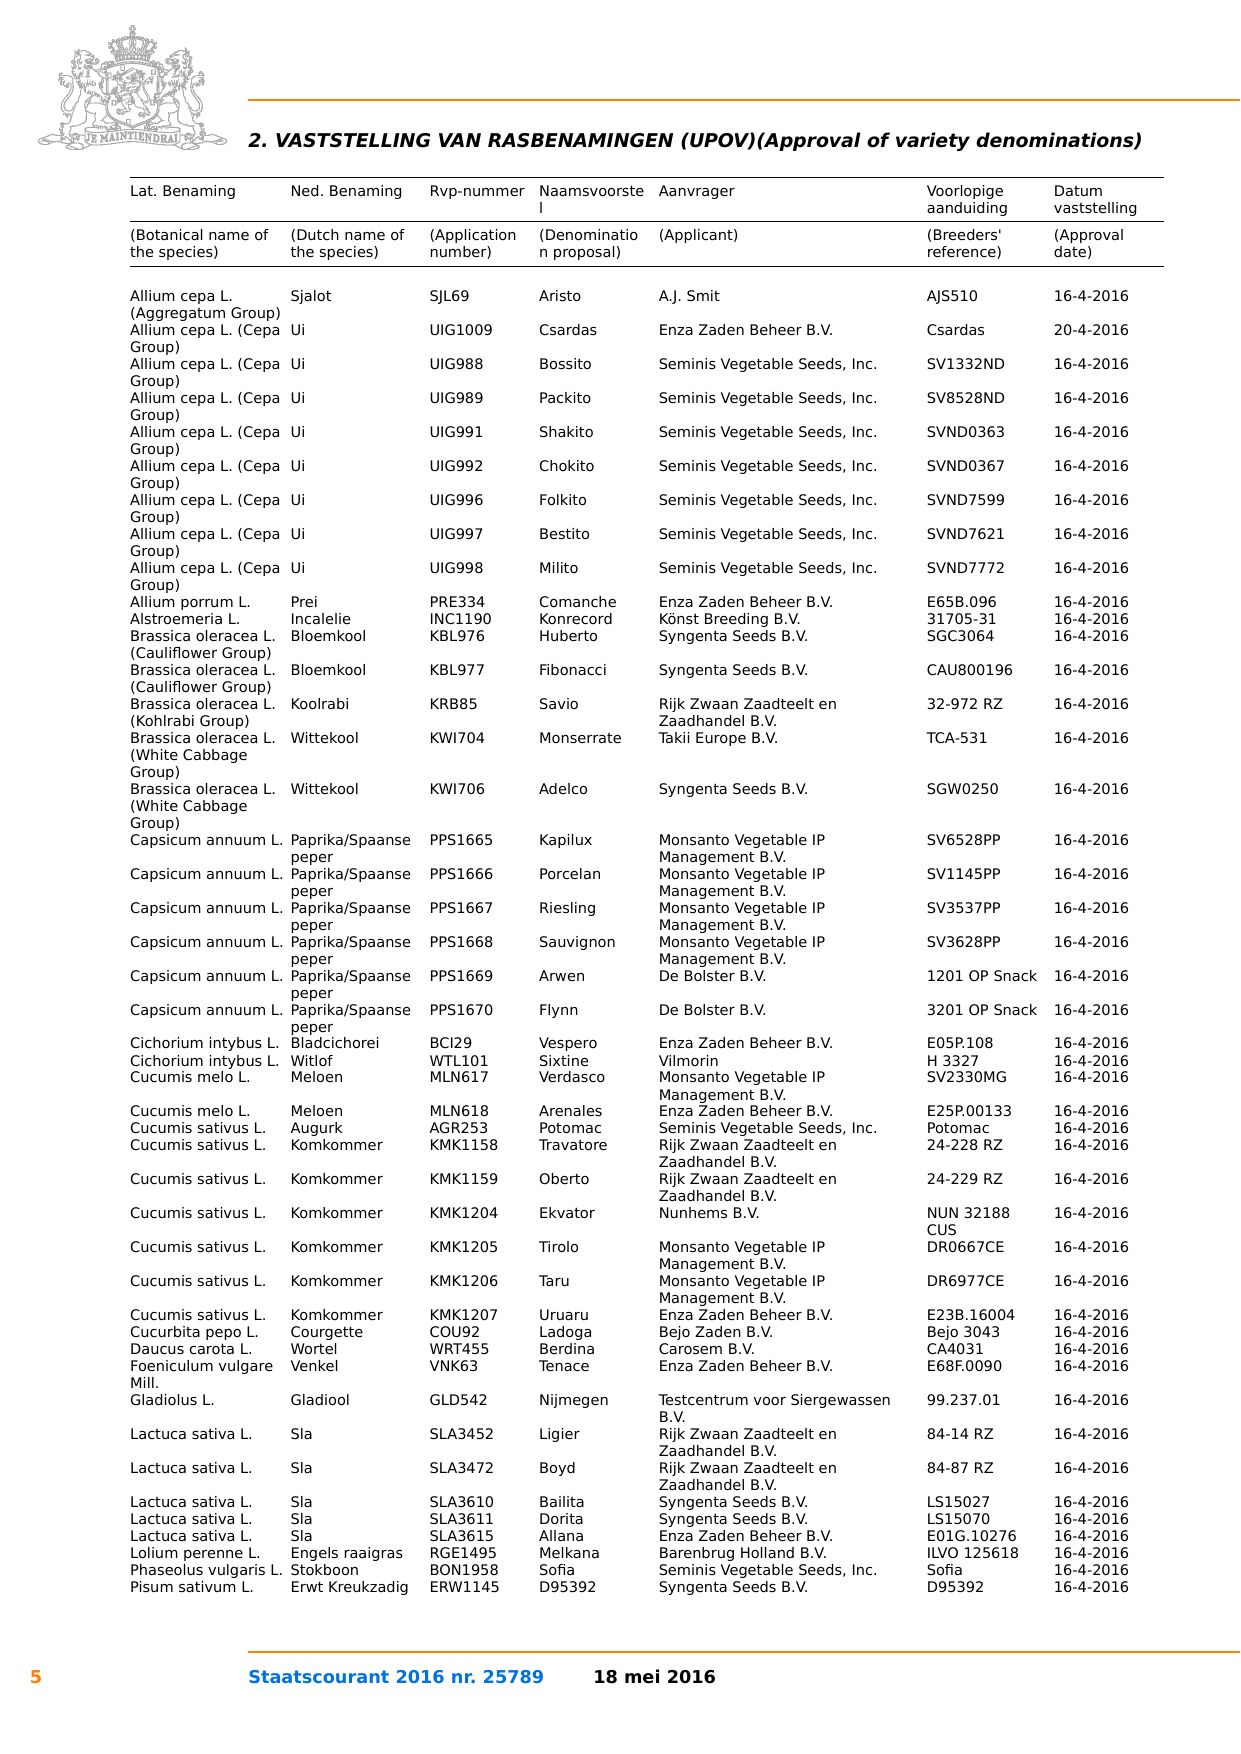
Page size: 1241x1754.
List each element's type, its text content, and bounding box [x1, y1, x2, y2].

table_cell Courgette [285, 1324, 423, 1341]
table_cell Ui [285, 424, 423, 458]
table_cell 16-4-2016 [1048, 832, 1163, 866]
table_cell WTL101 [424, 1053, 533, 1069]
table_cell [533, 267, 652, 288]
table_cell De Bolster B.V. [653, 1001, 921, 1035]
table_cell De Bolster B.V. [653, 968, 921, 1001]
table_cell UIG996 [424, 492, 533, 526]
table_cell Bestito [533, 526, 652, 560]
table_cell Cichorium intybus L. [130, 1053, 284, 1069]
table_cell ILVO 125618 [921, 1545, 1048, 1562]
table_cell 16-4-2016 [1048, 1562, 1163, 1579]
table_cell 84-14 RZ [921, 1426, 1048, 1460]
table_cell Capsicum annuum L. [130, 866, 284, 899]
table_cell VNK63 [424, 1358, 533, 1392]
table_cell 16-4-2016 [1048, 1053, 1163, 1069]
table_cell Boyd [533, 1460, 652, 1494]
table_cell Cucumis sativus L. [130, 1205, 284, 1239]
table_cell Brassica oleracea L. (White Cabbage Group) [130, 781, 284, 832]
table_cell Verdasco [533, 1069, 652, 1103]
table_cell Syngenta Seeds B.V. [653, 662, 921, 696]
table_cell [130, 267, 284, 288]
table_cell Bloemkool [285, 628, 423, 662]
table_cell Pisum sativum L. [130, 1579, 284, 1596]
table_cell KMK1158 [424, 1137, 533, 1171]
table_cell 16-4-2016 [1048, 1001, 1163, 1035]
table_cell 3201 OP Snack [921, 1001, 1048, 1035]
table_cell Sauvignon [533, 934, 652, 967]
table_cell Lactuca sativa L. [130, 1494, 284, 1511]
table_cell 16-4-2016 [1048, 492, 1163, 526]
table_cell 1201 OP Snack [921, 968, 1048, 1001]
table_cell Ui [285, 526, 423, 560]
table_cell 16-4-2016 [1048, 1137, 1163, 1171]
table_cell 16-4-2016 [1048, 1307, 1163, 1324]
table_cell Allium cepa L. (Cepa Group) [130, 560, 284, 594]
table_cell Bossito [533, 356, 652, 390]
table_cell 16-4-2016 [1048, 662, 1163, 696]
table_cell Komkommer [285, 1171, 423, 1205]
table_cell Ui [285, 322, 423, 356]
table_cell Allium cepa L. (Cepa Group) [130, 492, 284, 526]
table_cell 16-4-2016 [1048, 1120, 1163, 1137]
table_cell Paprika/Spaanse peper [285, 934, 423, 967]
table_cell PPS1668 [424, 934, 533, 967]
table_cell Konrecord [533, 611, 652, 628]
table_cell SVND7621 [921, 526, 1048, 560]
table_cell Paprika/Spaanse peper [285, 900, 423, 933]
table_cell 16-4-2016 [1048, 1358, 1163, 1392]
table_cell 16-4-2016 [1048, 968, 1163, 1001]
table_cell Lactuca sativa L. [130, 1460, 284, 1494]
table_cell 16-4-2016 [1048, 1239, 1163, 1273]
table_cell Monsanto Vegetable IP Management B.V. [653, 1239, 921, 1273]
table_cell [921, 267, 1048, 288]
table_cell Stokboon [285, 1562, 423, 1579]
table_cell Allana [533, 1528, 652, 1545]
table_cell SGW0250 [921, 781, 1048, 832]
table_cell Wittekool [285, 781, 423, 832]
table_cell Incalelie [285, 611, 423, 628]
table_cell 16-4-2016 [1048, 1528, 1163, 1545]
table_cell Cucumis melo L. [130, 1103, 284, 1120]
table_cell Tirolo [533, 1239, 652, 1273]
table_cell CA4031 [921, 1341, 1048, 1358]
table_cell Bejo 3043 [921, 1324, 1048, 1341]
table_cell LS15027 [921, 1494, 1048, 1511]
table_cell 16-4-2016 [1048, 1103, 1163, 1120]
table_cell Rijk Zwaan Zaadteelt en Zaadhandel B.V. [653, 1137, 921, 1171]
table_cell DR0667CE [921, 1239, 1048, 1273]
table_cell Sla [285, 1511, 423, 1528]
table_cell Arwen [533, 968, 652, 1001]
table_cell Monsanto Vegetable IP Management B.V. [653, 934, 921, 967]
table_cell SLA3610 [424, 1494, 533, 1511]
table_cell Brassica oleracea L. (Cauliflower Group) [130, 628, 284, 662]
table_cell Aristo [533, 288, 652, 322]
table_cell AGR253 [424, 1120, 533, 1137]
table_cell Ui [285, 390, 423, 424]
table_cell Ui [285, 356, 423, 390]
table_cell Allium cepa L. (Cepa Group) [130, 458, 284, 492]
table_cell Sixtine [533, 1053, 652, 1069]
table_cell Komkommer [285, 1239, 423, 1273]
table_cell Cucumis sativus L. [130, 1273, 284, 1307]
table_cell Lactuca sativa L. [130, 1528, 284, 1545]
table_cell Ligier [533, 1426, 652, 1460]
table_cell Enza Zaden Beheer B.V. [653, 1528, 921, 1545]
table_cell (Botanical name of the species) [130, 222, 284, 266]
table_cell INC1190 [424, 611, 533, 628]
table_cell Cucumis sativus L. [130, 1307, 284, 1324]
table_cell Syngenta Seeds B.V. [653, 628, 921, 662]
table_cell Paprika/Spaanse peper [285, 832, 423, 866]
table_cell BCI29 [424, 1035, 533, 1052]
table_cell Sla [285, 1528, 423, 1545]
table_cell Seminis Vegetable Seeds, Inc. [653, 1120, 921, 1137]
table_header Datum vaststelling [1048, 178, 1163, 221]
table_cell Lolium perenne L. [130, 1545, 284, 1562]
table_cell SLA3472 [424, 1460, 533, 1494]
table_cell RGE1495 [424, 1545, 533, 1562]
table_cell Cucurbita pepo L. [130, 1324, 284, 1341]
table_header Voorlopige aanduiding [921, 178, 1048, 221]
table_cell 16-4-2016 [1048, 424, 1163, 458]
table_cell Ladoga [533, 1324, 652, 1341]
table_cell SLA3452 [424, 1426, 533, 1460]
table_cell Monsanto Vegetable IP Management B.V. [653, 866, 921, 899]
table_cell 32-972 RZ [921, 696, 1048, 730]
table_cell E05P.108 [921, 1035, 1048, 1052]
table_cell 16-4-2016 [1048, 1494, 1163, 1511]
table_cell Csardas [533, 322, 652, 356]
table_cell Enza Zaden Beheer B.V. [653, 1103, 921, 1120]
table_cell (Application number) [424, 222, 533, 266]
table_cell Seminis Vegetable Seeds, Inc. [653, 390, 921, 424]
table_cell Capsicum annuum L. [130, 900, 284, 933]
table_cell 16-4-2016 [1048, 1426, 1163, 1460]
table_cell Potomac [921, 1120, 1048, 1137]
table_cell E65B.096 [921, 594, 1048, 611]
subtitle 2. VASTSTELLING VAN RASBENAMINGEN (UPOV)(Approval of variety denominations) [248, 130, 1163, 152]
table_cell Phaseolus vulgaris L. [130, 1562, 284, 1579]
table_cell Barenbrug Holland B.V. [653, 1545, 921, 1562]
table_cell Komkommer [285, 1137, 423, 1171]
table_cell Allium porrum L. [130, 594, 284, 611]
table_cell PRE334 [424, 594, 533, 611]
table_cell Capsicum annuum L. [130, 968, 284, 1001]
table_cell WRT455 [424, 1341, 533, 1358]
table_cell Syngenta Seeds B.V. [653, 1511, 921, 1528]
table_cell Seminis Vegetable Seeds, Inc. [653, 1562, 921, 1579]
table_cell SVND0367 [921, 458, 1048, 492]
table_cell (Breeders' reference) [921, 222, 1048, 266]
table_cell UIG992 [424, 458, 533, 492]
table_cell 16-4-2016 [1048, 1273, 1163, 1307]
table_cell (Applicant) [653, 222, 921, 266]
table_cell 16-4-2016 [1048, 1069, 1163, 1103]
table_cell Seminis Vegetable Seeds, Inc. [653, 356, 921, 390]
table_cell Meloen [285, 1103, 423, 1120]
table_header Ned. Benaming [285, 178, 423, 221]
table_cell MLN617 [424, 1069, 533, 1103]
table_cell 16-4-2016 [1048, 458, 1163, 492]
table_cell 20-4-2016 [1048, 322, 1163, 356]
table_cell Berdina [533, 1341, 652, 1358]
table_cell 24-229 RZ [921, 1171, 1048, 1205]
table_cell Folkito [533, 492, 652, 526]
table_cell 16-4-2016 [1048, 1545, 1163, 1562]
table_cell Brassica oleracea L. (Cauliflower Group) [130, 662, 284, 696]
table_cell Potomac [533, 1120, 652, 1137]
table_cell UIG989 [424, 390, 533, 424]
table_cell Enza Zaden Beheer B.V. [653, 1358, 921, 1392]
table_header Aanvrager [653, 178, 921, 221]
table_cell KMK1159 [424, 1171, 533, 1205]
table_cell (Approval date) [1048, 222, 1163, 266]
table_cell Rijk Zwaan Zaadteelt en Zaadhandel B.V. [653, 1171, 921, 1205]
table_cell Cucumis sativus L. [130, 1239, 284, 1273]
table_cell Allium cepa L. (Cepa Group) [130, 424, 284, 458]
table_cell Savio [533, 696, 652, 730]
table_cell ERW1145 [424, 1579, 533, 1596]
table_cell Syngenta Seeds B.V. [653, 781, 921, 832]
table_cell SV1332ND [921, 356, 1048, 390]
table_cell Engels raaigras [285, 1545, 423, 1562]
table_cell KWI704 [424, 730, 533, 781]
table_cell UIG988 [424, 356, 533, 390]
table_cell 16-4-2016 [1048, 1579, 1163, 1596]
table_cell Wortel [285, 1341, 423, 1358]
table_cell Cucumis sativus L. [130, 1171, 284, 1205]
table_cell [285, 267, 423, 288]
table_cell Paprika/Spaanse peper [285, 1001, 423, 1035]
table_cell Csardas [921, 322, 1048, 356]
table_cell D95392 [533, 1579, 652, 1596]
table_cell 16-4-2016 [1048, 1035, 1163, 1052]
table_cell CAU800196 [921, 662, 1048, 696]
table_cell KBL976 [424, 628, 533, 662]
table_cell Shakito [533, 424, 652, 458]
table_cell Dorita [533, 1511, 652, 1528]
table_cell Sjalot [285, 288, 423, 322]
table_cell Monsanto Vegetable IP Management B.V. [653, 900, 921, 933]
table_cell Bloemkool [285, 662, 423, 696]
table_cell H 3327 [921, 1053, 1048, 1069]
table_cell Cucumis sativus L. [130, 1120, 284, 1137]
table_cell 16-4-2016 [1048, 628, 1163, 662]
table_cell KWI706 [424, 781, 533, 832]
table_cell Riesling [533, 900, 652, 933]
table_cell SLA3615 [424, 1528, 533, 1545]
table_cell 16-4-2016 [1048, 866, 1163, 899]
table_cell 16-4-2016 [1048, 611, 1163, 628]
table_cell Comanche [533, 594, 652, 611]
table_cell Bladcichorei [285, 1035, 423, 1052]
table_cell Sla [285, 1494, 423, 1511]
table_cell UIG998 [424, 560, 533, 594]
table_cell Gladiool [285, 1392, 423, 1426]
table_cell Capsicum annuum L. [130, 934, 284, 967]
table_cell Augurk [285, 1120, 423, 1137]
table_cell Enza Zaden Beheer B.V. [653, 322, 921, 356]
table_cell UIG997 [424, 526, 533, 560]
table_cell Rijk Zwaan Zaadteelt en Zaadhandel B.V. [653, 1460, 921, 1494]
table_cell SLA3611 [424, 1511, 533, 1528]
table_cell 16-4-2016 [1048, 730, 1163, 781]
table_cell GLD542 [424, 1392, 533, 1426]
table_cell Gladiolus L. [130, 1392, 284, 1426]
table_cell 16-4-2016 [1048, 1324, 1163, 1341]
table_cell MLN618 [424, 1103, 533, 1120]
table_cell Könst Breeding B.V. [653, 611, 921, 628]
table_cell Seminis Vegetable Seeds, Inc. [653, 424, 921, 458]
table_cell Taru [533, 1273, 652, 1307]
table_cell Allium cepa L. (Cepa Group) [130, 390, 284, 424]
table_cell Daucus carota L. [130, 1341, 284, 1358]
table_cell PPS1667 [424, 900, 533, 933]
table_cell SV6528PP [921, 832, 1048, 866]
table_cell Syngenta Seeds B.V. [653, 1494, 921, 1511]
table_cell Allium cepa L. (Cepa Group) [130, 356, 284, 390]
table_cell Melkana [533, 1545, 652, 1562]
table_cell Bejo Zaden B.V. [653, 1324, 921, 1341]
table_cell Cucumis sativus L. [130, 1137, 284, 1171]
table_cell Allium cepa L. (Cepa Group) [130, 526, 284, 560]
table_cell 16-4-2016 [1048, 900, 1163, 933]
table_cell Travatore [533, 1137, 652, 1171]
table_cell Prei [285, 594, 423, 611]
table_cell Lactuca sativa L. [130, 1426, 284, 1460]
table_cell Cichorium intybus L. [130, 1035, 284, 1052]
table_cell Ui [285, 492, 423, 526]
table_cell E25P.00133 [921, 1103, 1048, 1120]
table_cell 31705-31 [921, 611, 1048, 628]
table_cell 16-4-2016 [1048, 1171, 1163, 1205]
table_cell 84-87 RZ [921, 1460, 1048, 1494]
table_cell [653, 267, 921, 288]
table_cell Erwt Kreukzadig [285, 1579, 423, 1596]
table_cell [424, 267, 533, 288]
table_cell Monsanto Vegetable IP Management B.V. [653, 832, 921, 866]
table_cell Brassica oleracea L. (Kohlrabi Group) [130, 696, 284, 730]
table_cell SVND7772 [921, 560, 1048, 594]
table_cell Chokito [533, 458, 652, 492]
table_cell Paprika/Spaanse peper [285, 968, 423, 1001]
table_cell SV3628PP [921, 934, 1048, 967]
table_cell 16-4-2016 [1048, 594, 1163, 611]
table_cell 16-4-2016 [1048, 1341, 1163, 1358]
table_cell Bailita [533, 1494, 652, 1511]
table_cell Syngenta Seeds B.V. [653, 1579, 921, 1596]
table_cell Uruaru [533, 1307, 652, 1324]
table_cell KMK1207 [424, 1307, 533, 1324]
table_cell Carosem B.V. [653, 1341, 921, 1358]
table_cell Milito [533, 560, 652, 594]
table_cell SV3537PP [921, 900, 1048, 933]
table_cell 16-4-2016 [1048, 560, 1163, 594]
table_cell Sla [285, 1426, 423, 1460]
table_cell Enza Zaden Beheer B.V. [653, 1307, 921, 1324]
table_cell UIG1009 [424, 322, 533, 356]
table_cell 16-4-2016 [1048, 356, 1163, 390]
table_cell Meloen [285, 1069, 423, 1103]
table_cell KMK1206 [424, 1273, 533, 1307]
table_cell E23B.16004 [921, 1307, 1048, 1324]
table_cell E68F.0090 [921, 1358, 1048, 1392]
table_cell KMK1204 [424, 1205, 533, 1239]
table_cell Cucumis melo L. [130, 1069, 284, 1103]
table_cell PPS1666 [424, 866, 533, 899]
table_cell Monsanto Vegetable IP Management B.V. [653, 1273, 921, 1307]
table_cell LS15070 [921, 1511, 1048, 1528]
table_cell Sofia [533, 1562, 652, 1579]
table_cell Flynn [533, 1001, 652, 1035]
table_cell PPS1669 [424, 968, 533, 1001]
table_cell KMK1205 [424, 1239, 533, 1273]
table_cell Adelco [533, 781, 652, 832]
table_cell Arenales [533, 1103, 652, 1120]
table_cell Alstroemeria L. [130, 611, 284, 628]
table_cell Ekvator [533, 1205, 652, 1239]
table_cell Oberto [533, 1171, 652, 1205]
table_cell Monsanto Vegetable IP Management B.V. [653, 1069, 921, 1103]
table_cell Allium cepa L. (Cepa Group) [130, 322, 284, 356]
table_cell Enza Zaden Beheer B.V. [653, 594, 921, 611]
table_cell Kapilux [533, 832, 652, 866]
table_cell Lactuca sativa L. [130, 1511, 284, 1528]
table_cell Capsicum annuum L. [130, 1001, 284, 1035]
table_cell 16-4-2016 [1048, 390, 1163, 424]
table_cell SVND0363 [921, 424, 1048, 458]
table_cell Seminis Vegetable Seeds, Inc. [653, 560, 921, 594]
table_cell Vespero [533, 1035, 652, 1052]
table_cell KBL977 [424, 662, 533, 696]
table_cell 16-4-2016 [1048, 1392, 1163, 1426]
table_cell Paprika/Spaanse peper [285, 866, 423, 899]
table_cell Rijk Zwaan Zaadteelt en Zaadhandel B.V. [653, 1426, 921, 1460]
table_cell Monserrate [533, 730, 652, 781]
table_header Rvp-nummer [424, 178, 533, 221]
table_header Lat. Benaming [130, 178, 284, 221]
table_header Naamsvoorstel [533, 178, 652, 221]
table_cell Vilmorin [653, 1053, 921, 1069]
table_cell Seminis Vegetable Seeds, Inc. [653, 492, 921, 526]
table_cell Venkel [285, 1358, 423, 1392]
table_cell DR6977CE [921, 1273, 1048, 1307]
table_cell Rijk Zwaan Zaadteelt en Zaadhandel B.V. [653, 696, 921, 730]
table_cell Sofia [921, 1562, 1048, 1579]
table_cell Capsicum annuum L. [130, 832, 284, 866]
table_cell Koolrabi [285, 696, 423, 730]
table_cell Seminis Vegetable Seeds, Inc. [653, 526, 921, 560]
table_cell SV2330MG [921, 1069, 1048, 1103]
table_cell Sla [285, 1460, 423, 1494]
table_cell 16-4-2016 [1048, 288, 1163, 322]
table_cell 24-228 RZ [921, 1137, 1048, 1171]
table_cell 16-4-2016 [1048, 1460, 1163, 1494]
table_cell Testcentrum voor Siergewassen B.V. [653, 1392, 921, 1426]
table_cell Komkommer [285, 1307, 423, 1324]
table_cell Takii Europe B.V. [653, 730, 921, 781]
table_cell 16-4-2016 [1048, 1511, 1163, 1528]
table_cell KRB85 [424, 696, 533, 730]
table_cell 16-4-2016 [1048, 696, 1163, 730]
table_cell COU92 [424, 1324, 533, 1341]
table_cell Huberto [533, 628, 652, 662]
table_cell Komkommer [285, 1273, 423, 1307]
table_cell Witlof [285, 1053, 423, 1069]
table_cell A.J. Smit [653, 288, 921, 322]
table_cell 99.237.01 [921, 1392, 1048, 1426]
table_cell SJL69 [424, 288, 533, 322]
table_cell (Dutch name of the species) [285, 222, 423, 266]
table_cell PPS1670 [424, 1001, 533, 1035]
table_cell (Denomination proposal) [533, 222, 652, 266]
table_cell Nunhems B.V. [653, 1205, 921, 1239]
table_cell Komkommer [285, 1205, 423, 1239]
table_cell Nijmegen [533, 1392, 652, 1426]
table_cell D95392 [921, 1579, 1048, 1596]
table_cell Tenace [533, 1358, 652, 1392]
table_cell SV1145PP [921, 866, 1048, 899]
table_cell SV8528ND [921, 390, 1048, 424]
table_cell Enza Zaden Beheer B.V. [653, 1035, 921, 1052]
table_cell SVND7599 [921, 492, 1048, 526]
table_cell 16-4-2016 [1048, 934, 1163, 967]
table_cell Seminis Vegetable Seeds, Inc. [653, 458, 921, 492]
table_cell Ui [285, 458, 423, 492]
picture [38, 25, 227, 150]
table_cell AJS510 [921, 288, 1048, 322]
table_cell Ui [285, 560, 423, 594]
table_cell 16-4-2016 [1048, 1205, 1163, 1239]
table_cell Wittekool [285, 730, 423, 781]
table_cell Allium cepa L. (Aggregatum Group) [130, 288, 284, 322]
table_cell Fibonacci [533, 662, 652, 696]
table_cell SGC3064 [921, 628, 1048, 662]
table_cell PPS1665 [424, 832, 533, 866]
table_cell E01G.10276 [921, 1528, 1048, 1545]
table_cell [1048, 267, 1163, 288]
table_cell 16-4-2016 [1048, 781, 1163, 832]
table_cell 16-4-2016 [1048, 526, 1163, 560]
table_cell TCA-531 [921, 730, 1048, 781]
table_cell Porcelan [533, 866, 652, 899]
table_cell Packito [533, 390, 652, 424]
table_cell UIG991 [424, 424, 533, 458]
table_cell Foeniculum vulgare Mill. [130, 1358, 284, 1392]
table_cell BON1958 [424, 1562, 533, 1579]
table_cell Brassica oleracea L. (White Cabbage Group) [130, 730, 284, 781]
table_cell NUN 32188 CUS [921, 1205, 1048, 1239]
